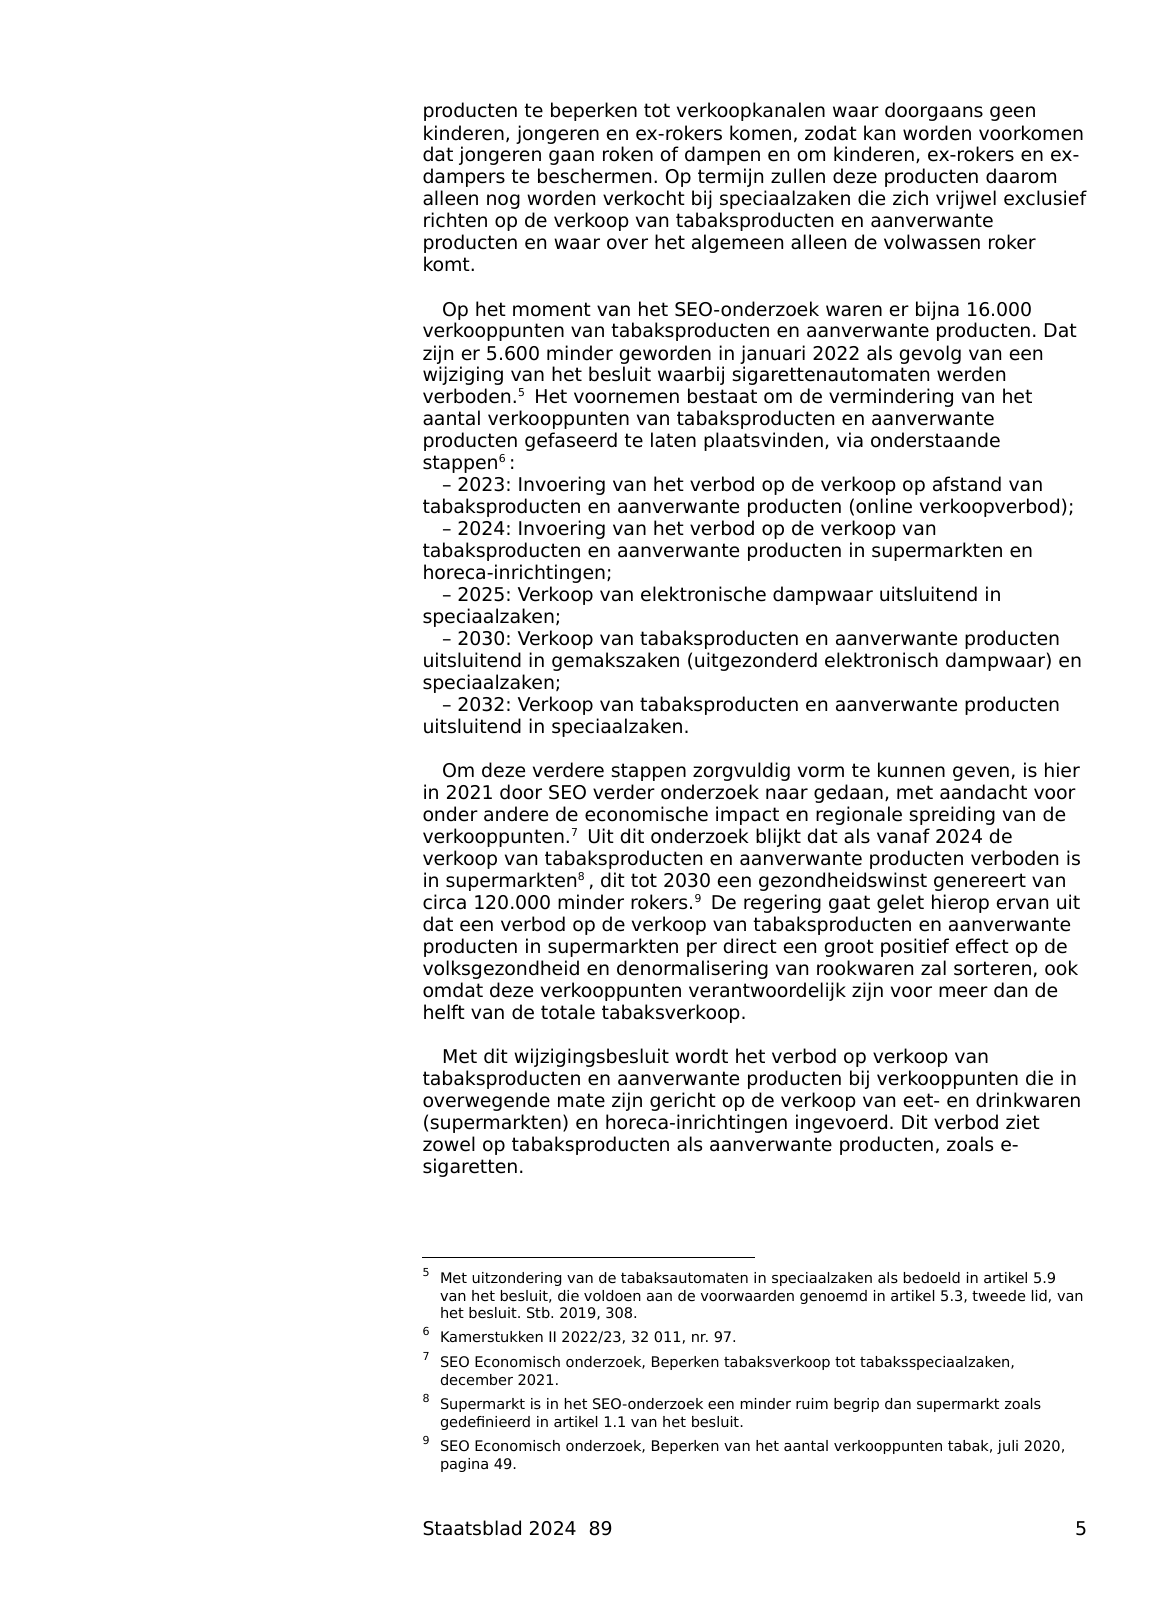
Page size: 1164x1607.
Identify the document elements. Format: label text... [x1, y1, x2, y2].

text Op het moment van het SEO-onderzoek waren er bijna 16.000 verkooppunten van tabaksproducten en aanverwante producten. Dat zijn er 5.600 minder geworden in januari 2022 als gevolg van een wijziging van het besluit waarbij sigarettenautomaten werden verboden. Het voornemen bestaat om de vermindering van het aantal verkooppunten van tabaksproducten en aanverwante producten gefaseerd te laten plaatsvinden, via onderstaande stappen: [422, 298, 1087, 474]
text Met dit wijzigingsbesluit wordt het verbod op verkoop van tabaksproducten en aanverwante producten bij verkooppunten die in overwegende mate zijn gericht op de verkoop van eet- en drinkwaren (supermarkten) en horeca-inrichtingen ingevoerd. Dit verbod ziet zowel op tabaksproducten als aanverwante producten, zoals e-sigaretten. [422, 1046, 1087, 1178]
text – 2030: Verkoop van tabaksproducten en aanverwante producten uitsluitend in gemakszaken (uitgezonderd elektronisch dampwaar) en speciaalzaken; [422, 628, 1087, 694]
text Kamerstukken II 2022/23, 32 011, nr. 97. [422, 1325, 1087, 1347]
text – 2032: Verkoop van tabaksproducten en aanverwante producten uitsluitend in speciaalzaken. [422, 694, 1087, 738]
text SEO Economisch onderzoek, Beperken van het aantal verkooppunten tabak, juli 2020, pagina 49. [422, 1434, 1087, 1473]
text – 2023: Invoering van het verbod op de verkoop op afstand van tabaksproducten en aanverwante producten (online verkoopverbod); [422, 474, 1087, 518]
text – 2025: Verkoop van elektronische dampwaar uitsluitend in speciaalzaken; [422, 584, 1087, 628]
text producten te beperken tot verkoopkanalen waar doorgaans geen kinderen, jongeren en ex-rokers komen, zodat kan worden voorkomen dat jongeren gaan roken of dampen en om kinderen, ex-rokers en ex-dampers te beschermen. Op termijn zullen deze producten daarom alleen nog worden verkocht bij speciaalzaken die zich vrijwel exclusief richten op de verkoop van tabaksproducten en aanverwante producten en waar over het algemeen alleen de volwassen roker komt. [422, 100, 1087, 276]
text SEO Economisch onderzoek, Beperken tabaksverkoop tot tabaksspeciaalzaken, december 2021. [422, 1350, 1087, 1389]
text Met uitzondering van de tabaksautomaten in speciaalzaken als bedoeld in artikel 5.9 van het besluit, die voldoen aan de voorwaarden genoemd in artikel 5.3, tweede lid, van het besluit. Stb. 2019, 308. [422, 1266, 1087, 1322]
text Om deze verdere stappen zorgvuldig vorm te kunnen geven, is hier in 2021 door SEO verder onderzoek naar gedaan, met aandacht voor onder andere de economische impact en regionale spreiding van de verkooppunten. Uit dit onderzoek blijkt dat als vanaf 2024 de verkoop van tabaksproducten en aanverwante producten verboden is in supermarkten, dit tot 2030 een gezondheidswinst genereert van circa 120.000 minder rokers. De regering gaat gelet hierop ervan uit dat een verbod op de verkoop van tabaksproducten en aanverwante producten in supermarkten per direct een groot positief effect op de volksgezondheid en denormalisering van rookwaren zal sorteren, ook omdat deze verkooppunten verantwoordelijk zijn voor meer dan de helft van de totale tabaksverkoop. [422, 760, 1087, 1024]
text Supermarkt is in het SEO-onderzoek een minder ruim begrip dan supermarkt zoals gedefinieerd in artikel 1.1 van het besluit. [422, 1392, 1087, 1431]
text – 2024: Invoering van het verbod op de verkoop van tabaksproducten en aanverwante producten in supermarkten en horeca-inrichtingen; [422, 518, 1087, 584]
